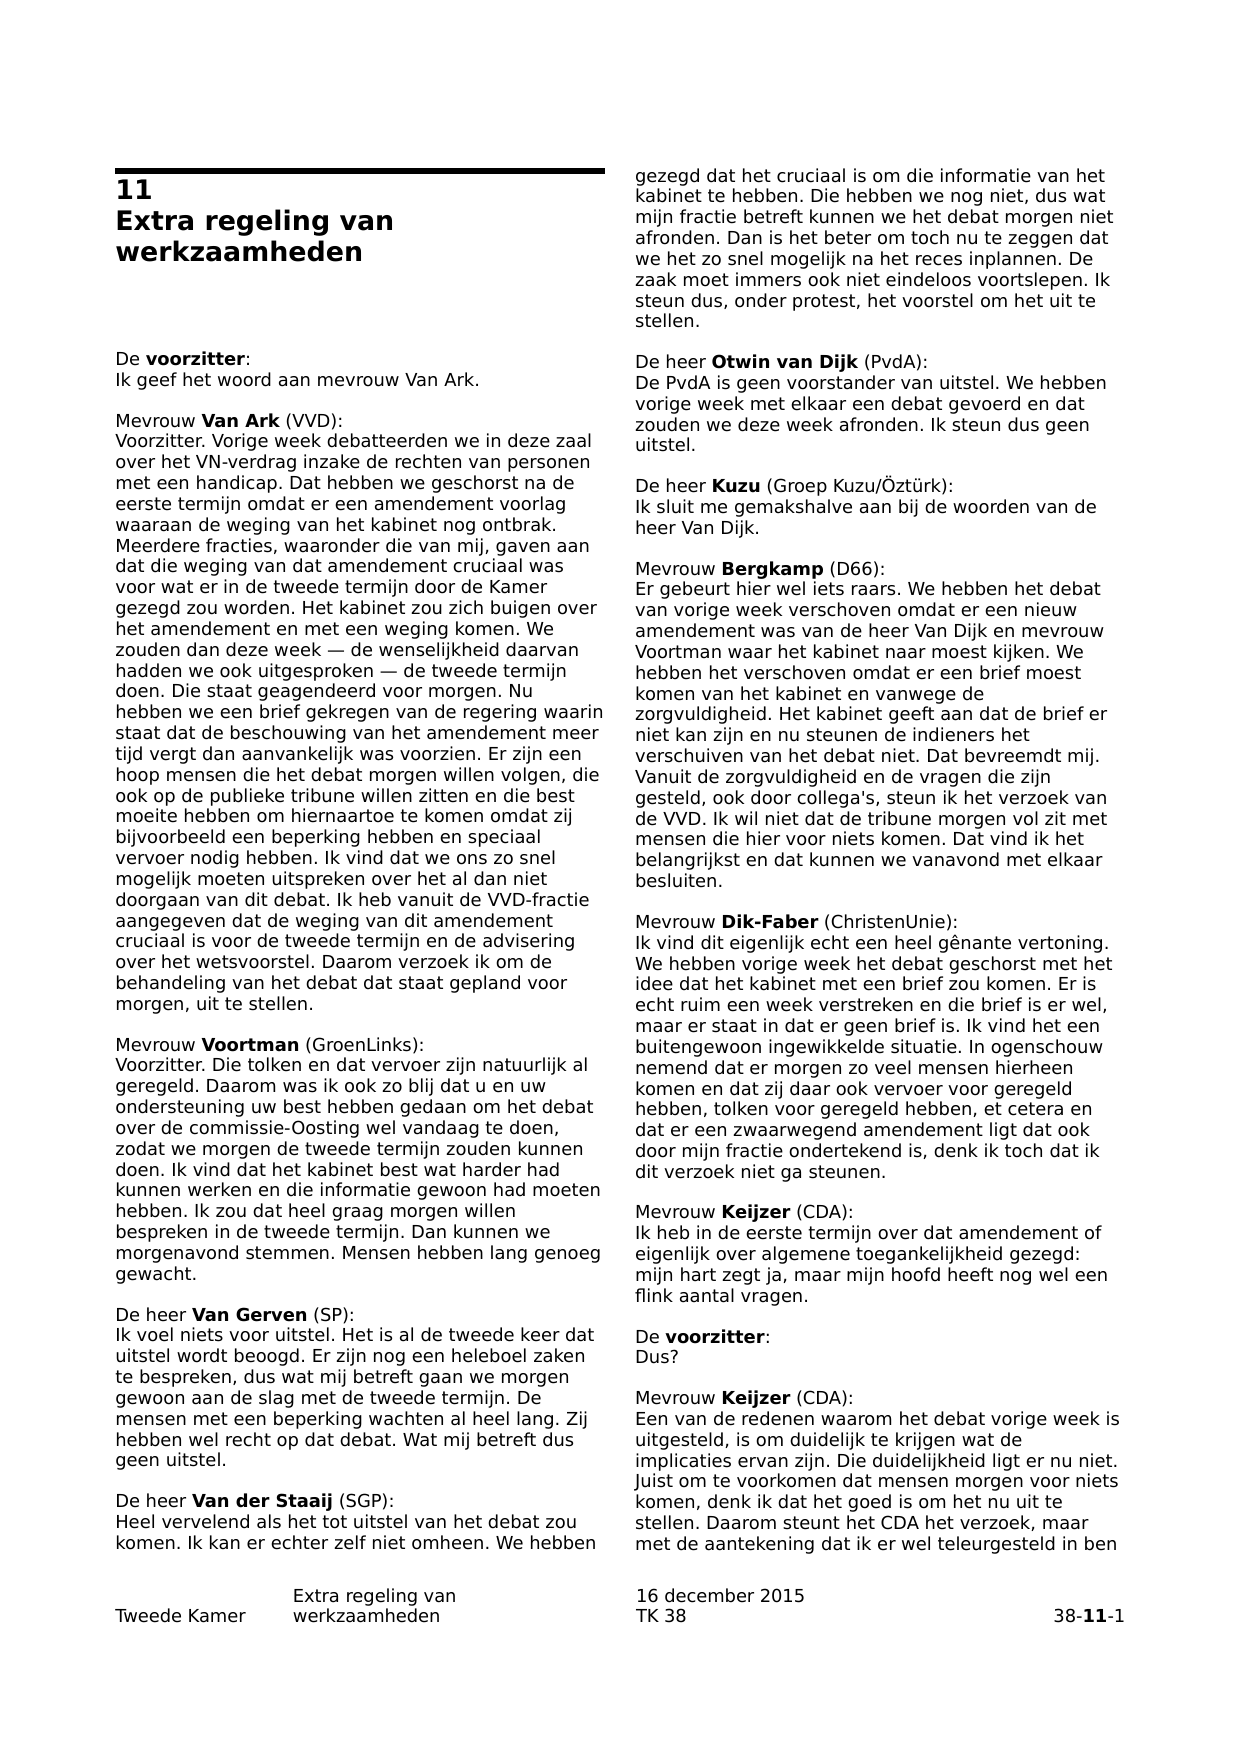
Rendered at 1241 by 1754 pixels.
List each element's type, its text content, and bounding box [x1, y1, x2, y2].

text Ik voel niets voor uitstel. Het is al de tweede keer dat uitstel wordt beoogd. Er zijn nog een heleboel zaken te bespreken, dus wat mij betreft gaan we morgen gewoon aan de slag met de tweede termijn. De mensen met een beperking wachten al heel lang. Zij hebben wel recht op dat debat. Wat mij betreft dus geen uitstel. [115, 1325, 605, 1471]
text De PvdA is geen voorstander van uitstel. We hebben vorige week met elkaar een debat gevoerd en dat zouden we deze week afronden. Ik steun dus geen uitstel. [635, 373, 1125, 456]
text Ik sluit me gemakshalve aan bij de woorden van de heer Van Dijk. [635, 497, 1125, 538]
text Dus? [635, 1347, 1125, 1368]
text De heer Otwin van Dijk (PvdA): [635, 352, 1125, 373]
text De voorzitter: [635, 1326, 1125, 1347]
text Mevrouw Voortman (GroenLinks): [115, 1034, 605, 1055]
text Ik heb in de eerste termijn over dat amendement of eigenlijk over algemene toegankelijkheid gezegd: mijn hart zegt ja, maar mijn hoofd heeft nog wel een flink aantal vragen. [635, 1223, 1125, 1306]
text Ik vind dit eigenlijk echt een heel gênante vertoning. We hebben vorige week het debat geschorst met het idee dat het kabinet met een brief zou komen. Er is echt ruim een week verstreken en die brief is er wel, maar er staat in dat er geen brief is. Ik vind het een buitengewoon ingewikkelde situatie. In ogenschouw nemend dat er morgen zo veel mensen hierheen komen en dat zij daar ook vervoer voor geregeld hebben, tolken voor geregeld hebben, et cetera en dat er een zwaarwegend amendement ligt dat ook door mijn fractie ondertekend is, denk ik toch dat ik dit verzoek niet ga steunen. [635, 932, 1125, 1182]
text Mevrouw Dik-Faber (ChristenUnie): [635, 912, 1125, 932]
text De heer Van der Staaij (SGP): [115, 1491, 605, 1512]
text gezegd dat het cruciaal is om die informatie van het kabinet te hebben. Die hebben we nog niet, dus wat mijn fractie betreft kunnen we het debat morgen niet afronden. Dan is het beter om toch nu te zeggen dat we het zo snel mogelijk na het reces inplannen. De zaak moet immers ook niet eindeloos voortslepen. Ik steun dus, onder protest, het voorstel om het uit te stellen. [635, 165, 1125, 332]
text Voorzitter. Vorige week debatteerden we in deze zaal over het VN-verdrag inzake de rechten van personen met een handicap. Dat hebben we geschorst na de eerste termijn omdat er een amendement voorlag waaraan de weging van het kabinet nog ontbrak. Meerdere fracties, waaronder die van mij, gaven aan dat die weging van dat amendement cruciaal was voor wat er in de tweede termijn door de Kamer gezegd zou worden. Het kabinet zou zich buigen over het amendement en met een weging komen. We zouden dan deze week — de wenselijkheid daarvan hadden we ook uitgesproken — de tweede termijn doen. Die staat geagendeerd voor morgen. Nu hebben we een brief gekregen van de regering waarin staat dat de beschouwing van het amendement meer tijd vergt dan aanvankelijk was voorzien. Er zijn een hoop mensen die het debat morgen willen volgen, die ook op de publieke tribune willen zitten en die best moeite hebben om hiernaartoe te komen omdat zij bijvoorbeeld een beperking hebben en speciaal vervoer nodig hebben. Ik vind dat we ons zo snel mogelijk moeten uitspreken over het al dan niet doorgaan van dit debat. Ik heb vanuit de VVD-fractie aangegeven dat de weging van dit amendement cruciaal is voor de tweede termijn en de advisering over het wetsvoorstel. Daarom verzoek ik om de behandeling van het debat dat staat gepland voor morgen, uit te stellen. [115, 431, 605, 1014]
text Er gebeurt hier wel iets raars. We hebben het debat van vorige week verschoven omdat er een nieuw amendement was van de heer Van Dijk en mevrouw Voortman waar het kabinet naar moest kijken. We hebben het verschoven omdat er een brief moest komen van het kabinet en vanwege de zorgvuldigheid. Het kabinet geeft aan dat de brief er niet kan zijn en nu steunen de indieners het verschuiven van het debat niet. Dat bevreemdt mij. Vanuit de zorgvuldigheid en de vragen die zijn gesteld, ook door collega's, steun ik het verzoek van de VVD. Ik wil niet dat de tribune morgen vol zit met mensen die hier voor niets komen. Dat vind ik het belangrijkst en dat kunnen we vanavond met elkaar besluiten. [635, 579, 1125, 892]
text De heer Van Gerven (SP): [115, 1304, 605, 1325]
text Voorzitter. Die tolken en dat vervoer zijn natuurlijk al geregeld. Daarom was ik ook zo blij dat u en uw ondersteuning uw best hebben gedaan om het debat over de commissie-Oosting wel vandaag te doen, zodat we morgen de tweede termijn zouden kunnen doen. Ik vind dat het kabinet best wat harder had kunnen werken en die informatie gewoon had moeten hebben. Ik zou dat heel graag morgen willen bespreken in de tweede termijn. Dan kunnen we morgenavond stemmen. Mensen hebben lang genoeg gewacht. [115, 1055, 605, 1284]
text Mevrouw Bergkamp (D66): [635, 558, 1125, 579]
text De heer Kuzu (Groep Kuzu/Öztürk): [635, 476, 1125, 497]
text Heel vervelend als het tot uitstel van het debat zou komen. Ik kan er echter zelf niet omheen. We hebben [115, 1512, 605, 1553]
text De voorzitter: [115, 349, 605, 369]
text Mevrouw Keijzer (CDA): [635, 1202, 1125, 1223]
text Mevrouw Keijzer (CDA): [635, 1388, 1125, 1409]
text Een van de redenen waarom het debat vorige week is uitgesteld, is om duidelijk te krijgen wat de implicaties ervan zijn. Die duidelijkheid ligt er nu niet. Juist om te voorkomen dat mensen morgen voor niets komen, denk ik dat het goed is om het nu uit te stellen. Daarom steunt het CDA het verzoek, maar met de aantekening dat ik er wel teleurgesteld in ben [635, 1409, 1125, 1554]
text Mevrouw Van Ark (VVD): [115, 410, 605, 431]
title 11 Extra regeling van werkzaamheden [115, 174, 605, 268]
text Ik geef het woord aan mevrouw Van Ark. [115, 369, 605, 390]
